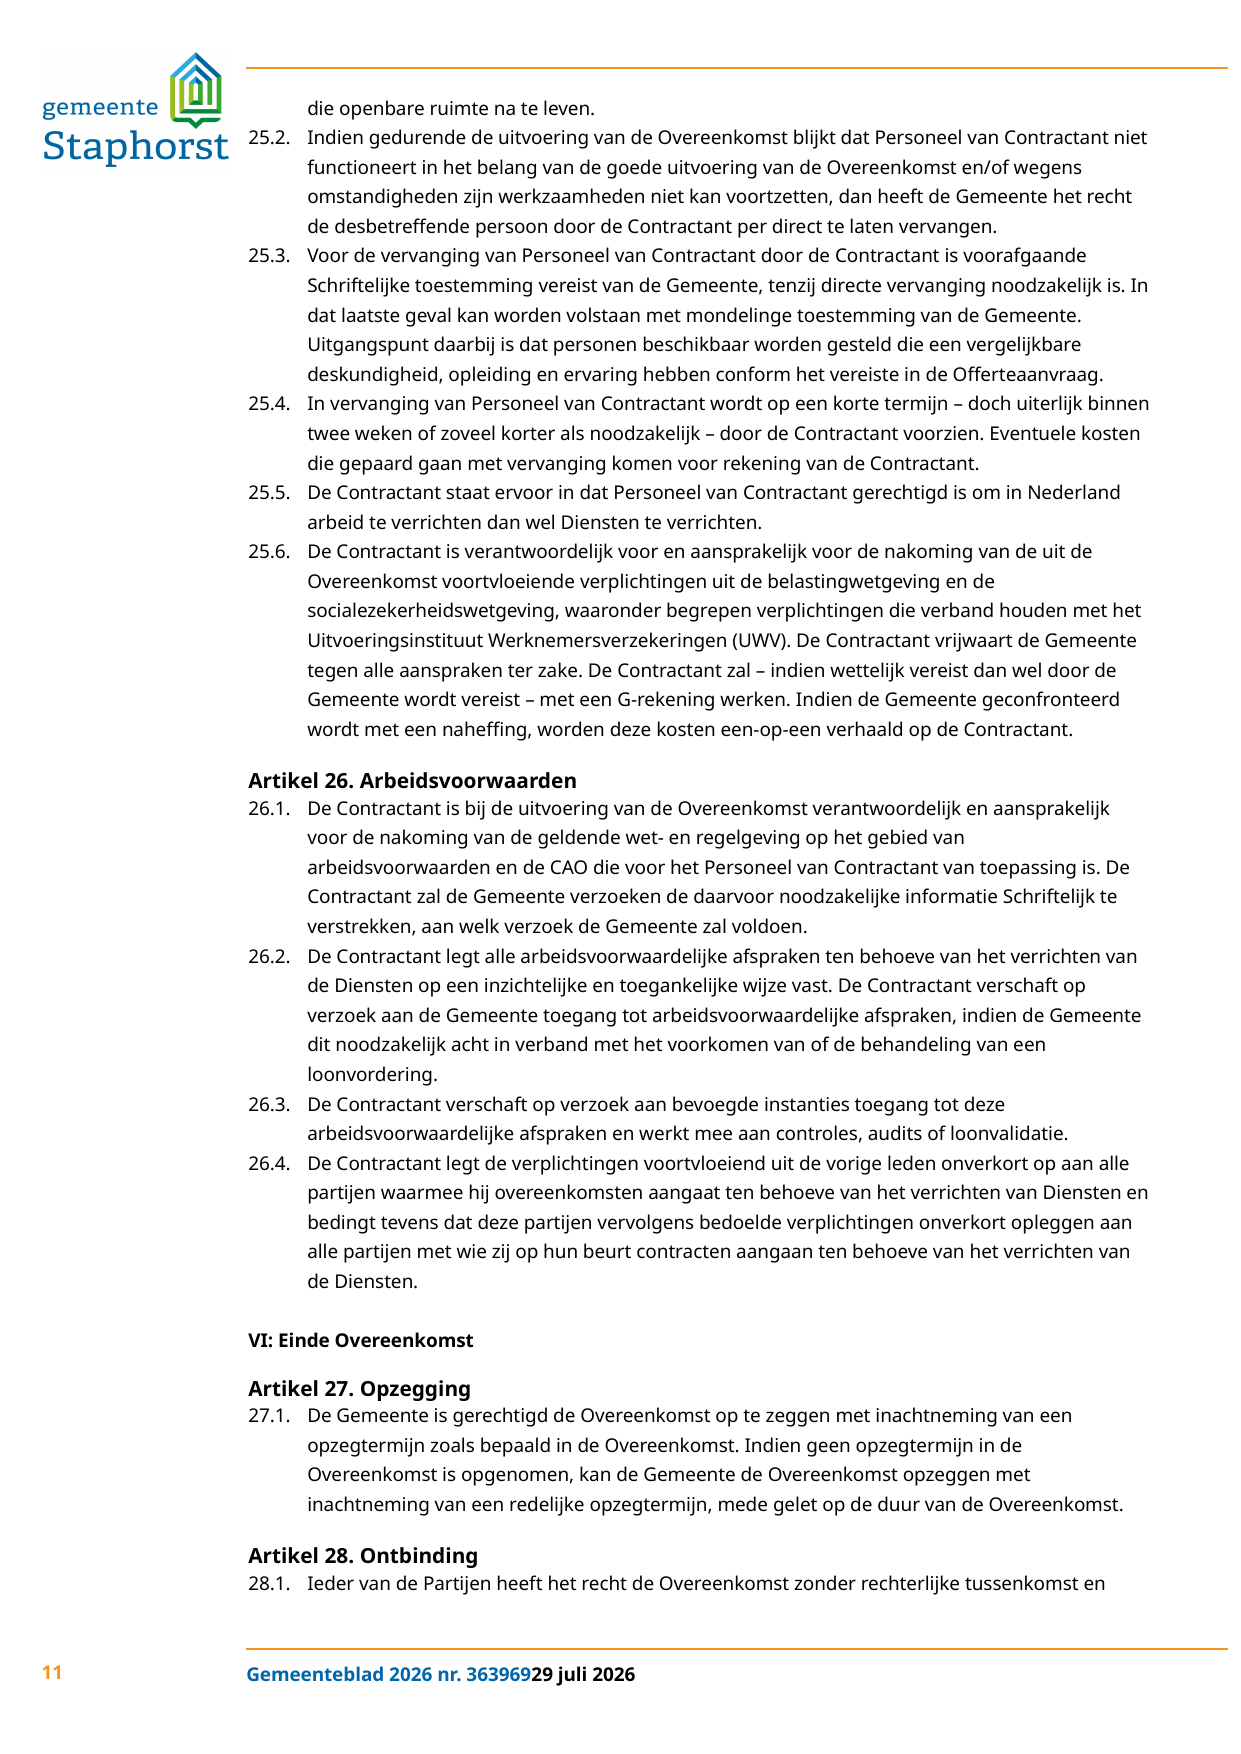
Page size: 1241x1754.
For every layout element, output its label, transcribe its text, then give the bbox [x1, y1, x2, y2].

list Ieder van de Partijen heeft het recht de Overeenkomst zonder rechterlijke tussenkomst en [248, 1570, 1152, 1596]
text Artikel 28. Ontbinding [248, 1542, 1152, 1570]
list Voor de vervanging van Personeel van Contractant door de Contractant is voorafgaande Schriftelijke toestemming vereist van de Gemeente, tenzij directe vervanging noodzakelijk is. In dat laatste geval kan worden volstaan met mondelinge toestemming van de Gemeente. Uitgangspunt daarbij is dat personen beschikbaar worden gesteld die een vergelijkbare deskundigheid, opleiding en ervaring hebben conform het vereiste in de Offerteaanvraag. [248, 243, 1152, 387]
text Artikel 26. Arbeidsvoorwaarden [248, 766, 1152, 795]
list die openbare ruimte na te leven. [248, 95, 1152, 121]
list De Contractant staat ervoor in dat Personeel van Contractant gerechtigd is om in Nederland arbeid te verrichten dan wel Diensten te verrichten. [248, 479, 1152, 535]
list De Contractant is verantwoordelijk voor en aansprakelijk voor de nakoming van de uit de Overeenkomst voortvloeiende verplichtingen uit de belastingwetgeving en de socialezekerheidswetgeving, waaronder begrepen verplichtingen die verband houden met het Uitvoeringsinstituut Werknemersverzekeringen (UWV). De Contractant vrijwaart de Gemeente tegen alle aanspraken ter zake. De Contractant zal – indien wettelijk vereist dan wel door de Gemeente wordt vereist – met een G-rekening werken. Indien de Gemeente geconfronteerd wordt met een naheffing, worden deze kosten een-op-een verhaald op de Contractant. [248, 538, 1152, 742]
list De Contractant legt alle arbeidsvoorwaardelijke afspraken ten behoeve van het verrichten van de Diensten op een inzichtelijke en toegankelijke wijze vast. De Contractant verschaft op verzoek aan de Gemeente toegang tot arbeidsvoorwaardelijke afspraken, indien de Gemeente dit noodzakelijk acht in verband met het voorkomen van of de behandeling van een loonvordering. [248, 943, 1152, 1087]
list De Contractant legt de verplichtingen voortvloeiend uit de vorige leden onverkort op aan alle partijen waarmee hij overeenkomsten aangaat ten behoeve van het verrichten van Diensten en bedingt tevens dat deze partijen vervolgens bedoelde verplichtingen onverkort opleggen aan alle partijen met wie zij op hun beurt contracten aangaan ten behoeve van het verrichten van de Diensten. [248, 1150, 1152, 1294]
list Indien gedurende de uitvoering van de Overeenkomst blijkt dat Personeel van Contractant niet functioneert in het belang van de goede uitvoering van de Overeenkomst en/of wegens omstandigheden zijn werkzaamheden niet kan voortzetten, dan heeft de Gemeente het recht de desbetreffende persoon door de Contractant per direct te laten vervangen. [248, 124, 1152, 239]
picture [41, 47, 231, 172]
text Artikel 27. Opzegging [248, 1374, 1152, 1402]
list De Contractant verschaft op verzoek aan bevoegde instanties toegang tot deze arbeidsvoorwaardelijke afspraken en werkt mee aan controles, audits of loonvalidatie. [248, 1091, 1152, 1146]
text VI: Einde Overeenkomst [248, 1327, 1152, 1353]
list In vervanging van Personeel van Contractant wordt op een korte termijn – doch uiterlijk binnen twee weken of zoveel korter als noodzakelijk – door de Contractant voorzien. Eventuele kosten die gepaard gaan met vervanging komen voor rekening van de Contractant. [248, 391, 1152, 476]
list De Gemeente is gerechtigd de Overeenkomst op te zeggen met inachtneming van een opzegtermijn zoals bepaald in de Overeenkomst. Indien geen opzegtermijn in de Overeenkomst is opgenomen, kan de Gemeente de Overeenkomst opzeggen met inachtneming van een redelijke opzegtermijn, mede gelet op de duur van de Overeenkomst. [248, 1402, 1152, 1517]
list De Contractant is bij de uitvoering van de Overeenkomst verantwoordelijk en aansprakelijk voor de nakoming van de geldende wet- en regelgeving op het gebied van arbeidsvoorwaarden en de CAO die voor het Personeel van Contractant van toepassing is. De Contractant zal de Gemeente verzoeken de daarvoor noodzakelijke informatie Schriftelijk te verstrekken, aan welk verzoek de Gemeente zal voldoen. [248, 795, 1152, 939]
